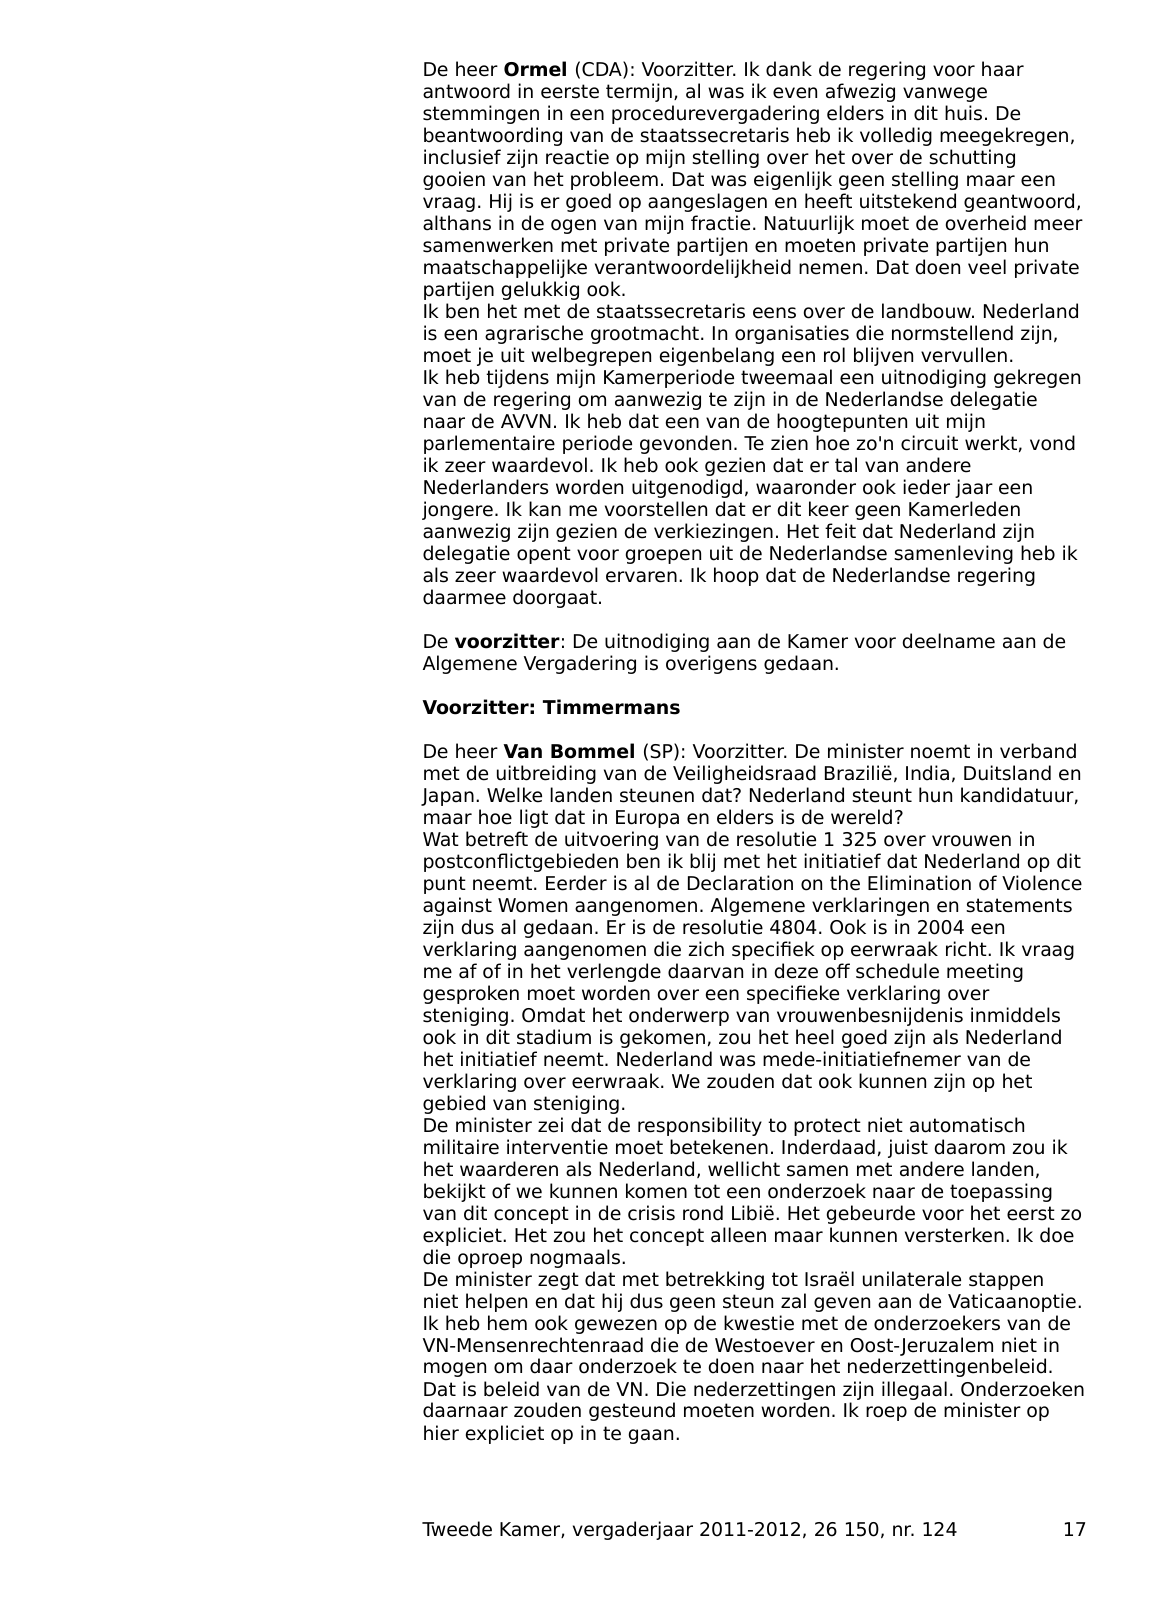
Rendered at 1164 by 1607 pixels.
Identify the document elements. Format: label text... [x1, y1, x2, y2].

text De voorzitter: De uitnodiging aan de Kamer voor deelname aan de Algemene Vergadering is overigens gedaan. [422, 631, 1087, 675]
text Ik ben het met de staatssecretaris eens over de landbouw. Nederland is een agrarische grootmacht. In organisaties die normstellend zijn, moet je uit welbegrepen eigenbelang een rol blijven vervullen. [422, 301, 1087, 367]
text De minister zegt dat met betrekking tot Israël unilaterale stappen niet helpen en dat hij dus geen steun zal geven aan de Vaticaanoptie. Ik heb hem ook gewezen op de kwestie met de onderzoekers van de VN-Mensenrechtenraad die de Westoever en Oost-Jeruzalem niet in mogen om daar onderzoek te doen naar het nederzettingenbeleid. Dat is beleid van de VN. Die nederzettingen zijn illegaal. Onderzoeken daarnaar zouden gesteund moeten worden. Ik roep de minister op hier expliciet op in te gaan. [422, 1268, 1087, 1444]
text De heer Van Bommel (SP): Voorzitter. De minister noemt in verband met de uitbreiding van de Veiligheidsraad Brazilië, India, Duitsland en Japan. Welke landen steunen dat? Nederland steunt hun kandidatuur, maar hoe ligt dat in Europa en elders is de wereld? [422, 741, 1087, 829]
text Wat betreft de uitvoering van de resolutie 1 325 over vrouwen in postconflictgebieden ben ik blij met het initiatief dat Nederland op dit punt neemt. Eerder is al de Declaration on the Elimination of Violence against Women aangenomen. Algemene verklaringen en statements zijn dus al gedaan. Er is de resolutie 4804. Ook is in 2004 een verklaring aangenomen die zich specifiek op eerwraak richt. Ik vraag me af of in het verlengde daarvan in deze off schedule meeting gesproken moet worden over een specifieke verklaring over steniging. Omdat het onderwerp van vrouwenbesnijdenis inmiddels ook in dit stadium is gekomen, zou het heel goed zijn als Nederland het initiatief neemt. Nederland was mede-initiatiefnemer van de verklaring over eerwraak. We zouden dat ook kunnen zijn op het gebied van steniging. [422, 829, 1087, 1115]
subtitle Voorzitter: Timmermans [422, 697, 1087, 719]
text De minister zei dat de responsibility to protect niet automatisch militaire interventie moet betekenen. Inderdaad, juist daarom zou ik het waarderen als Nederland, wellicht samen met andere landen, bekijkt of we kunnen komen tot een onderzoek naar de toepassing van dit concept in de crisis rond Libië. Het gebeurde voor het eerst zo expliciet. Het zou het concept alleen maar kunnen versterken. Ik doe die oproep nogmaals. [422, 1115, 1087, 1268]
text De heer Ormel (CDA): Voorzitter. Ik dank de regering voor haar antwoord in eerste termijn, al was ik even afwezig vanwege stemmingen in een procedurevergadering elders in dit huis. De beantwoording van de staatssecretaris heb ik volledig meegekregen, inclusief zijn reactie op mijn stelling over het over de schutting gooien van het probleem. Dat was eigenlijk geen stelling maar een vraag. Hij is er goed op aangeslagen en heeft uitstekend geantwoord, althans in de ogen van mijn fractie. Natuurlijk moet de overheid meer samenwerken met private partijen en moeten private partijen hun maatschappelijke verantwoordelijkheid nemen. Dat doen veel private partijen gelukkig ook. [422, 59, 1087, 301]
text Ik heb tijdens mijn Kamerperiode tweemaal een uitnodiging gekregen van de regering om aanwezig te zijn in de Nederlandse delegatie naar de AVVN. Ik heb dat een van de hoogtepunten uit mijn parlementaire periode gevonden. Te zien hoe zo'n circuit werkt, vond ik zeer waardevol. Ik heb ook gezien dat er tal van andere Nederlanders worden uitgenodigd, waaronder ook ieder jaar een jongere. Ik kan me voorstellen dat er dit keer geen Kamerleden aanwezig zijn gezien de verkiezingen. Het feit dat Nederland zijn delegatie opent voor groepen uit de Nederlandse samenleving heb ik als zeer waardevol ervaren. Ik hoop dat de Nederlandse regering daarmee doorgaat. [422, 367, 1087, 608]
